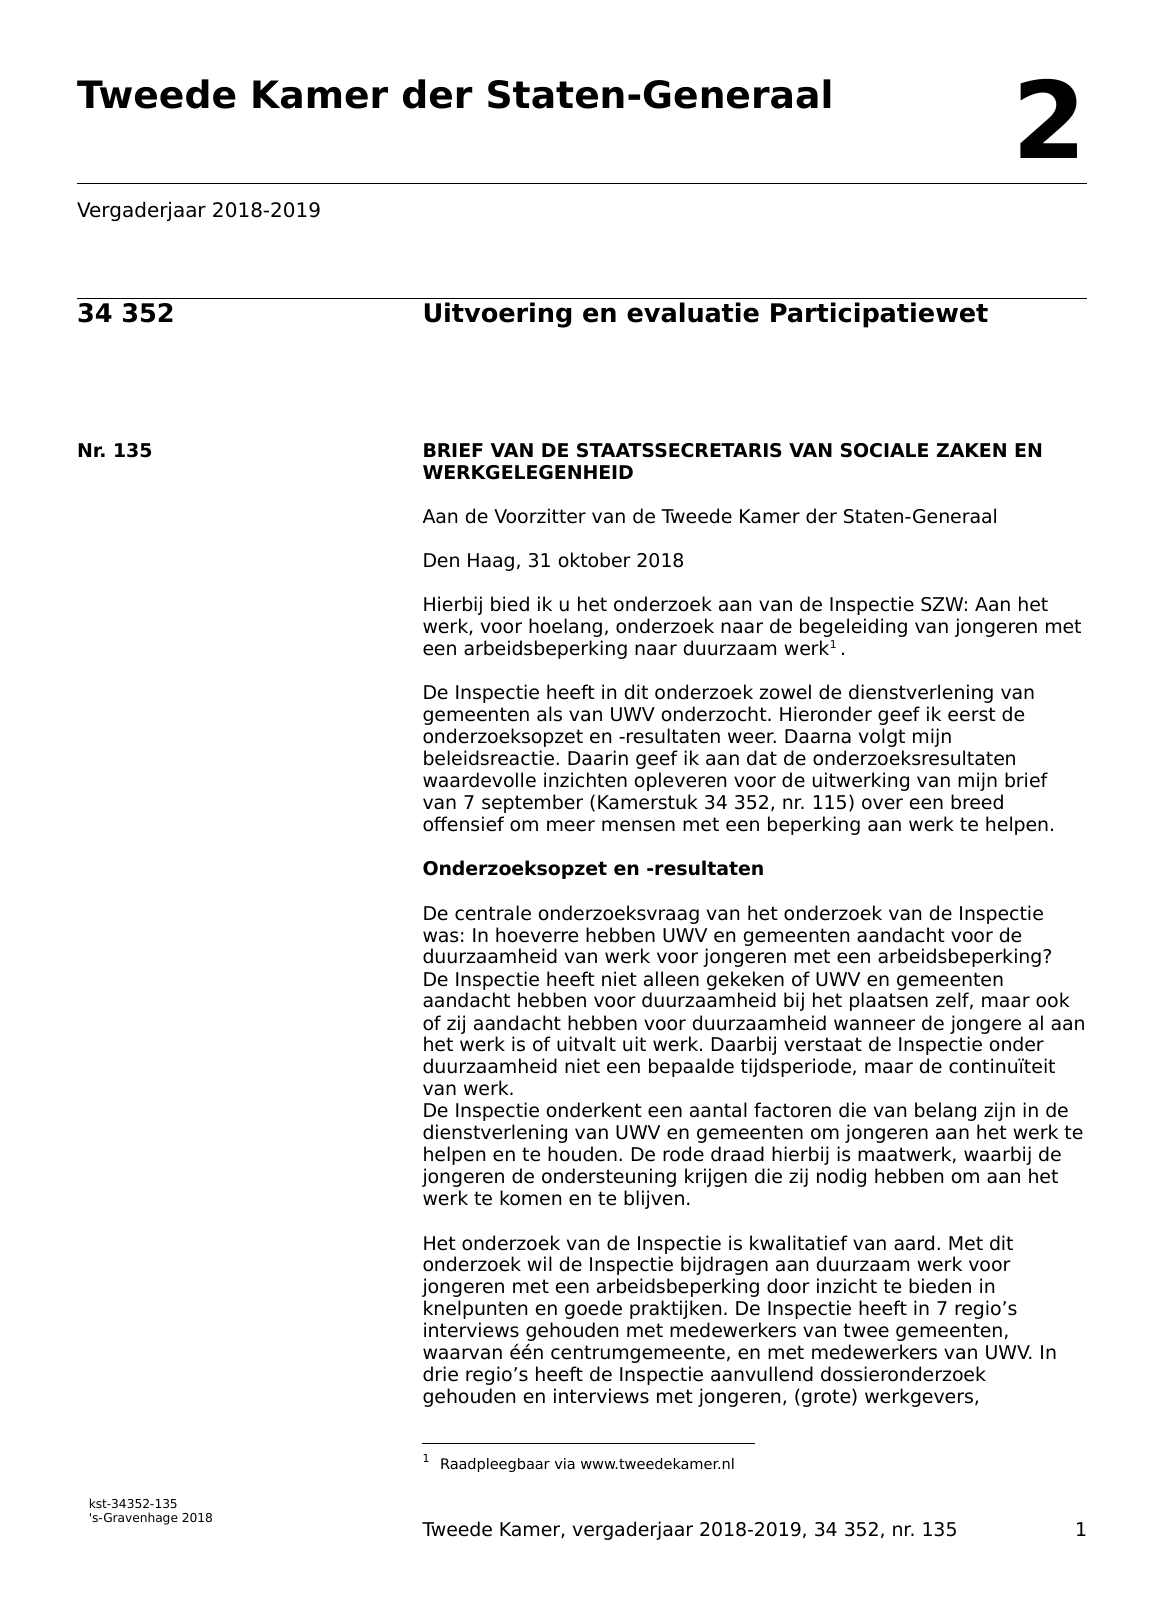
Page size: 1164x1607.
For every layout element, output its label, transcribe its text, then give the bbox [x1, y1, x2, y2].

text Het onderzoek van de Inspectie is kwalitatief van aard. Met dit onderzoek wil de Inspectie bijdragen aan duurzaam werk voor jongeren met een arbeidsbeperking door inzicht te bieden in knelpunten en goede praktijken. De Inspectie heeft in 7 regio’s interviews gehouden met medewerkers van twee gemeenten, waarvan één centrumgemeente, en met medewerkers van UWV. In drie regio’s heeft de Inspectie aanvullend dossieronderzoek gehouden en interviews met jongeren, (grote) werkgevers, [422, 1232, 1087, 1408]
text De centrale onderzoeksvraag van het onderzoek van de Inspectie was: In hoeverre hebben UWV en gemeenten aandacht voor de duurzaamheid van werk voor jongeren met een arbeidsbeperking? [422, 902, 1087, 968]
text Den Haag, 31 oktober 2018 [422, 550, 1087, 572]
subtitle Onderzoeksopzet en -resultaten [422, 858, 1087, 880]
text Raadpleegbaar via www.tweedekamer.nl [422, 1452, 1087, 1474]
subtitle Nr. 135 BRIEF VAN DE STAATSSECRETARIS VAN SOCIALE ZAKEN EN WERKGELEGENHEID [77, 440, 1087, 484]
text kst-34352-135 [88, 1497, 323, 1511]
text 's-Gravenhage 2018 [88, 1511, 323, 1525]
subtitle 34 352 Uitvoering en evaluatie Participatiewet [77, 299, 1087, 329]
text De Inspectie heeft niet alleen gekeken of UWV en gemeenten aandacht hebben voor duurzaamheid bij het plaatsen zelf, maar ook of zij aandacht hebben voor duurzaamheid wanneer de jongere al aan het werk is of uitvalt uit werk. Daarbij verstaat de Inspectie onder duurzaamheid niet een bepaalde tijdsperiode, maar de continuïteit van werk. [422, 968, 1087, 1100]
table_header Tweede Kamer der Staten-Generaal [77, 59, 886, 183]
table_header 2 [886, 59, 1087, 183]
text Aan de Voorzitter van de Tweede Kamer der Staten-Generaal [422, 506, 1087, 528]
text De Inspectie heeft in dit onderzoek zowel de dienstverlening van gemeenten als van UWV onderzocht. Hieronder geef ik eerst de onderzoeksopzet en -resultaten weer. Daarna volgt mijn beleidsreactie. Daarin geef ik aan dat de onderzoeksresultaten waardevolle inzichten opleveren voor de uitwerking van mijn brief van 7 september (Kamerstuk 34 352, nr. 115) over een breed offensief om meer mensen met een beperking aan werk te helpen. [422, 682, 1087, 836]
text Hierbij bied ik u het onderzoek aan van de Inspectie SZW: Aan het werk, voor hoelang, onderzoek naar de begeleiding van jongeren met een arbeidsbeperking naar duurzaam werk. [422, 594, 1087, 660]
table_cell Vergaderjaar 2018-2019 [77, 184, 1087, 298]
text De Inspectie onderkent een aantal factoren die van belang zijn in de dienstverlening van UWV en gemeenten om jongeren aan het werk te helpen en te houden. De rode draad hierbij is maatwerk, waarbij de jongeren de ondersteuning krijgen die zij nodig hebben om aan het werk te komen en te blijven. [422, 1100, 1087, 1210]
